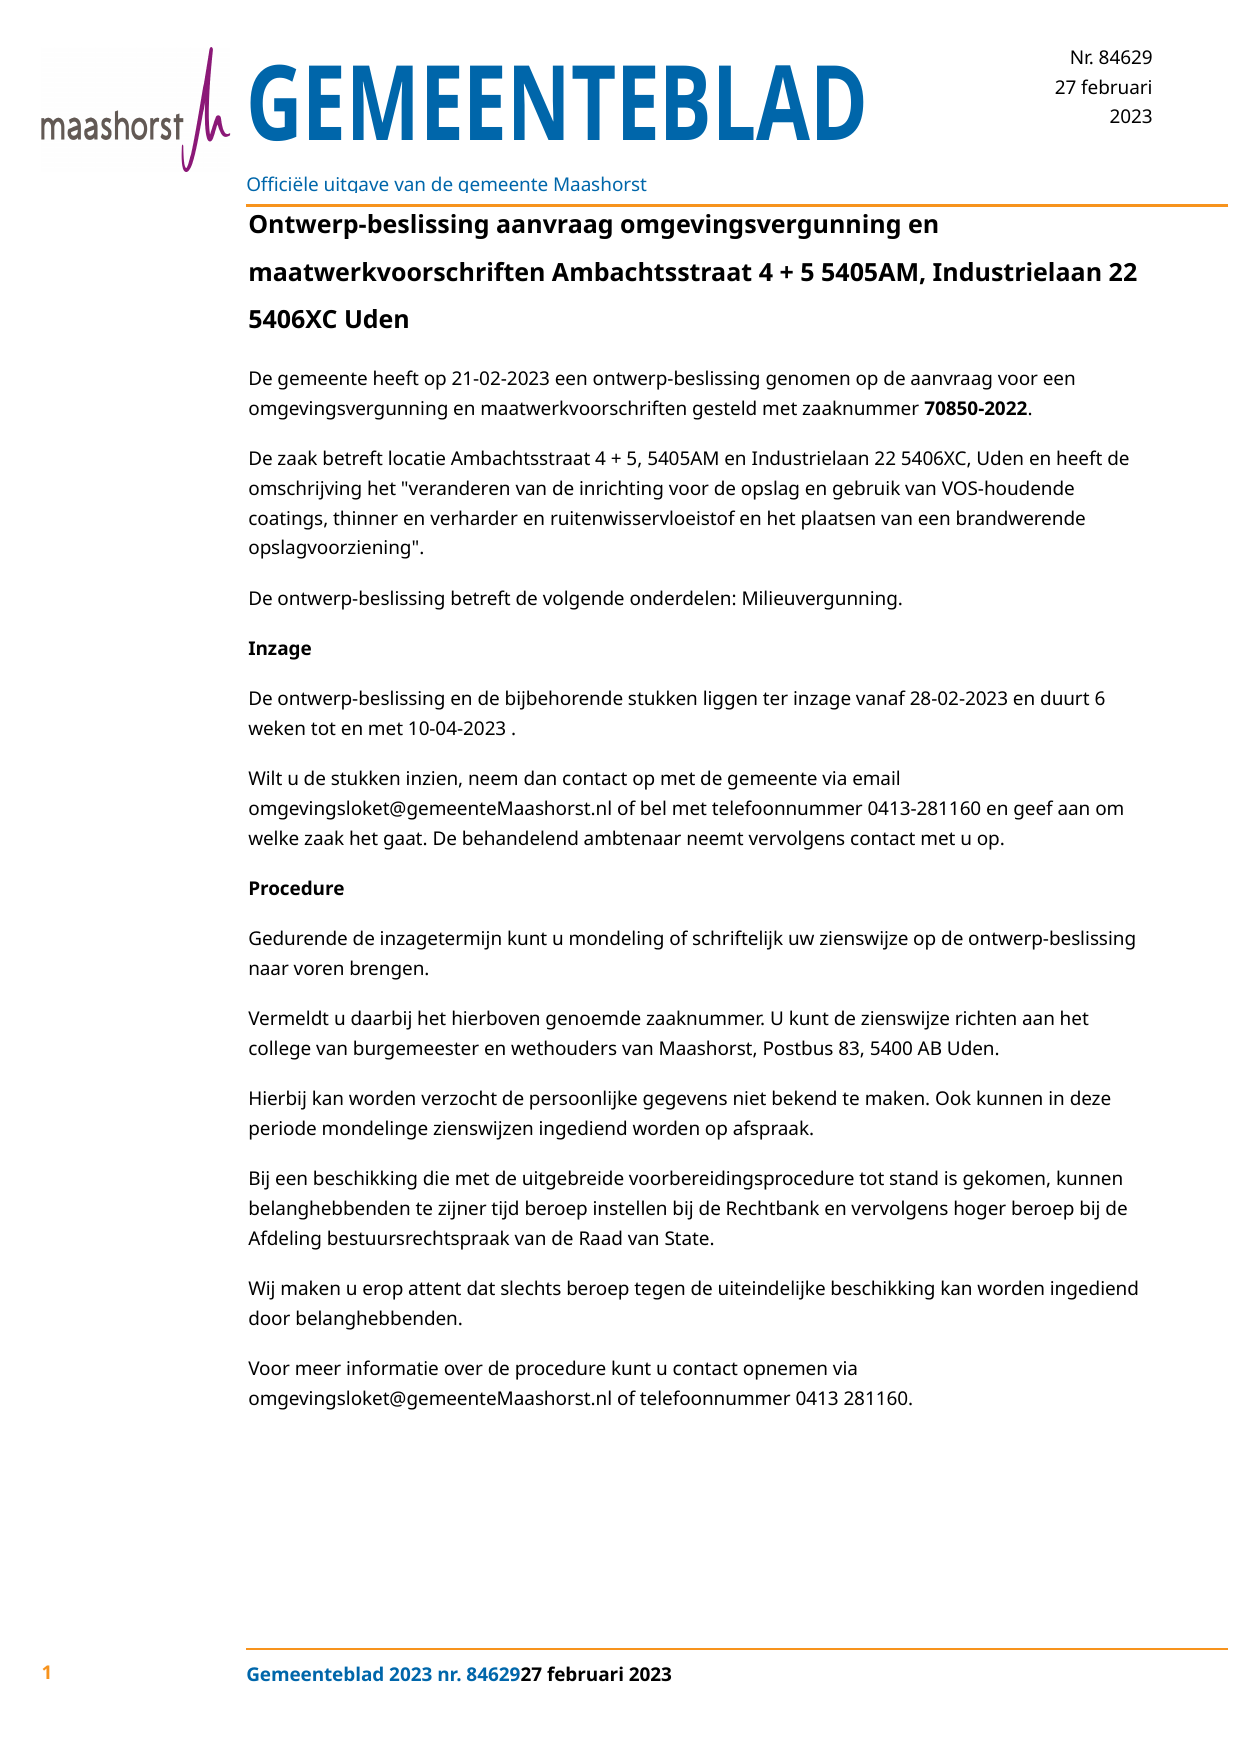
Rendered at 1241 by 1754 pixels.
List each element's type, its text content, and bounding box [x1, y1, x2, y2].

text Wij maken u erop attent dat slechts beroep tegen de uiteindelijke beschikking kan worden ingediend door belanghebbenden. [248, 1275, 1152, 1330]
text De ontwerp-beslissing betreft de volgende onderdelen: Milieuvergunning. [248, 585, 1152, 610]
text Procedure [248, 875, 1152, 901]
text Ontwerp-beslissing aanvraag omgevingsvergunning en maatwerkvoorschriften Ambachtsstraat 4 + 5 5405AM, Industrielaan 22 5406XC Uden [248, 207, 1152, 336]
picture [41, 47, 231, 172]
text De gemeente heeft op 21-02-2023 een ontwerp-beslissing genomen op de aanvraag voor een omgevingsvergunning en maatwerkvoorschriften gesteld met zaaknummer 70850-2022. [248, 366, 1152, 421]
text Vermeldt u daarbij het hierboven genoemde zaaknummer. U kunt de zienswijze richten aan het college van burgemeester en wethouders van Maashorst, Postbus 83, 5400 AB Uden. [248, 1006, 1152, 1061]
text Inzage [248, 635, 1152, 661]
text De zaak betreft locatie Ambachtsstraat 4 + 5, 5405AM en Industrielaan 22 5406XC, Uden en heeft de omschrijving het "veranderen van de inrichting voor de opslag en gebruik van VOS-houdende coatings, thinner en verharder en ruitenwisservloeistof en het plaatsen van een brandwerende opslagvoorziening". [248, 446, 1152, 560]
text Bij een beschikking die met de uitgebreide voorbereidingsprocedure tot stand is gekomen, kunnen belanghebbenden te zijner tijd beroep instellen bij de Rechtbank en vervolgens hoger beroep bij de Afdeling bestuursrechtspraak van de Raad van State. [248, 1166, 1152, 1250]
text Gedurende de inzagetermijn kunt u mondeling of schriftelijk uw zienswijze op de ontwerp-beslissing naar voren brengen. [248, 926, 1152, 981]
text Wilt u de stukken inzien, neem dan contact op met de gemeente via email omgevingsloket@gemeenteMaashorst.nl of bel met telefoonnummer 0413-281160 en geef aan om welke zaak het gaat. De behandelend ambtenaar neemt vervolgens contact met u op. [248, 766, 1152, 850]
text Hierbij kan worden verzocht de persoonlijke gegevens niet bekend te maken. Ook kunnen in deze periode mondelinge zienswijzen ingediend worden op afspraak. [248, 1086, 1152, 1141]
text De ontwerp-beslissing en de bijbehorende stukken liggen ter inzage vanaf 28-02-2023 en duurt 6 weken tot en met 10-04-2023 . [248, 686, 1152, 741]
text Voor meer informatie over de procedure kunt u contact opnemen via omgevingsloket@gemeenteMaashorst.nl of telefoonnummer 0413 281160. [248, 1355, 1152, 1410]
